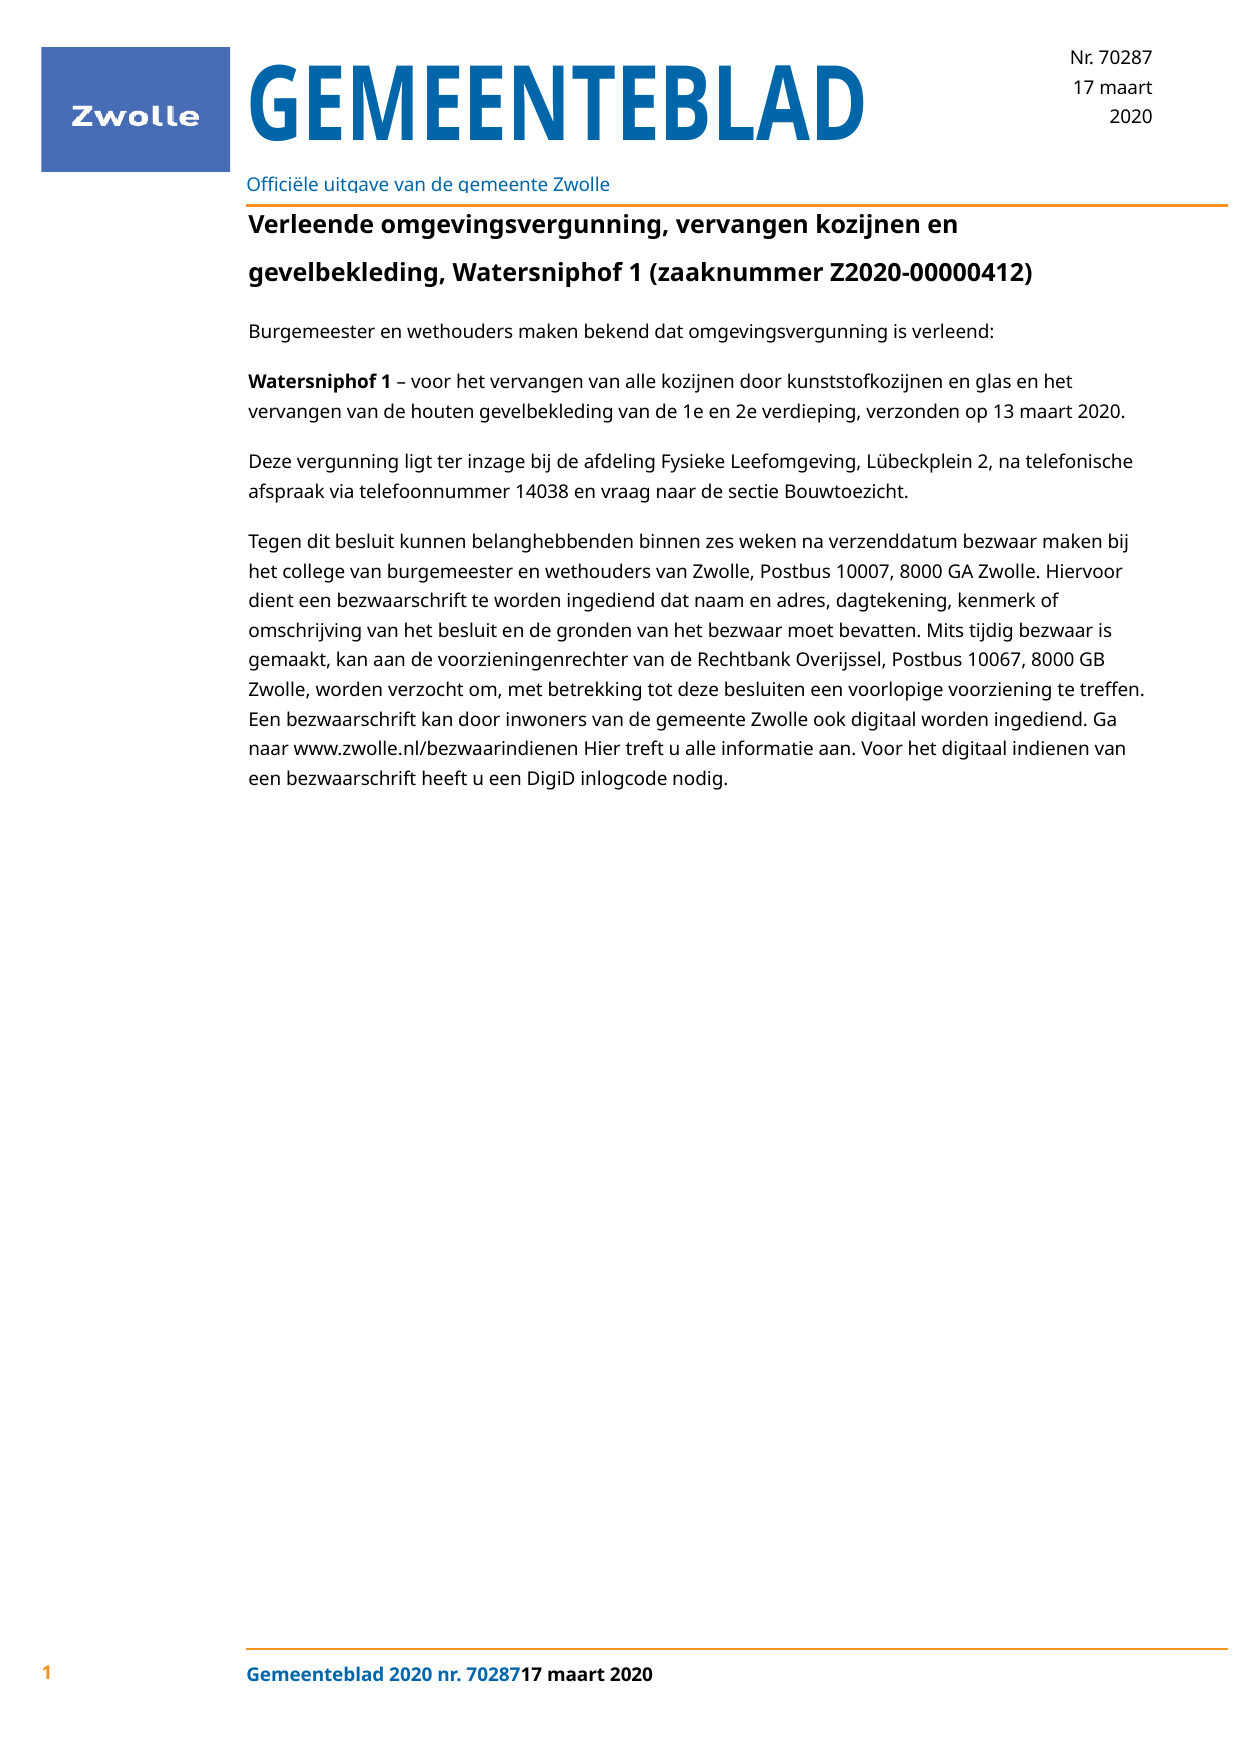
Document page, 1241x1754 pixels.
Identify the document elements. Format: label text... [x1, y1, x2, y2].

picture [41, 47, 231, 172]
text Verleende omgevingsvergunning, vervangen kozijnen en gevelbekleding, Watersniphof 1 (zaaknummer Z2020-00000412) [248, 207, 1152, 288]
text Deze vergunning ligt ter inzage bij de afdeling Fysieke Leefomgeving, Lübeckplein 2, na telefonische afspraak via telefoonnummer 14038 en vraag naar de sectie Bouwtoezicht. [248, 448, 1152, 504]
text Tegen dit besluit kunnen belanghebbenden binnen zes weken na verzenddatum bezwaar maken bij het college van burgemeester en wethouders van Zwolle, Postbus 10007, 8000 GA Zwolle. Hiervoor dient een bezwaarschrift te worden ingediend dat naam en adres, dagtekening, kenmerk of omschrijving van het besluit en de gronden van het bezwaar moet bevatten. Mits tijdig bezwaar is gemaakt, kan aan de voorzieningenrechter van de Rechtbank Overijssel, Postbus 10067, 8000 GB Zwolle, worden verzocht om, met betrekking tot deze besluiten een voorlopige voorziening te treffen. Een bezwaarschrift kan door inwoners van de gemeente Zwolle ook digitaal worden ingediend. Ga naar www.zwolle.nl/bezwaarindienen Hier treft u alle informatie aan. Voor het digitaal indienen van een bezwaarschrift heeft u een DigiD inlogcode nodig. [248, 528, 1152, 791]
text Watersniphof 1 – voor het vervangen van alle kozijnen door kunststofkozijnen en glas en het vervangen van de houten gevelbekleding van de 1e en 2e verdieping, verzonden op 13 maart 2020. [248, 368, 1152, 424]
text Burgemeester en wethouders maken bekend dat omgevingsvergunning is verleend: [248, 318, 1152, 344]
